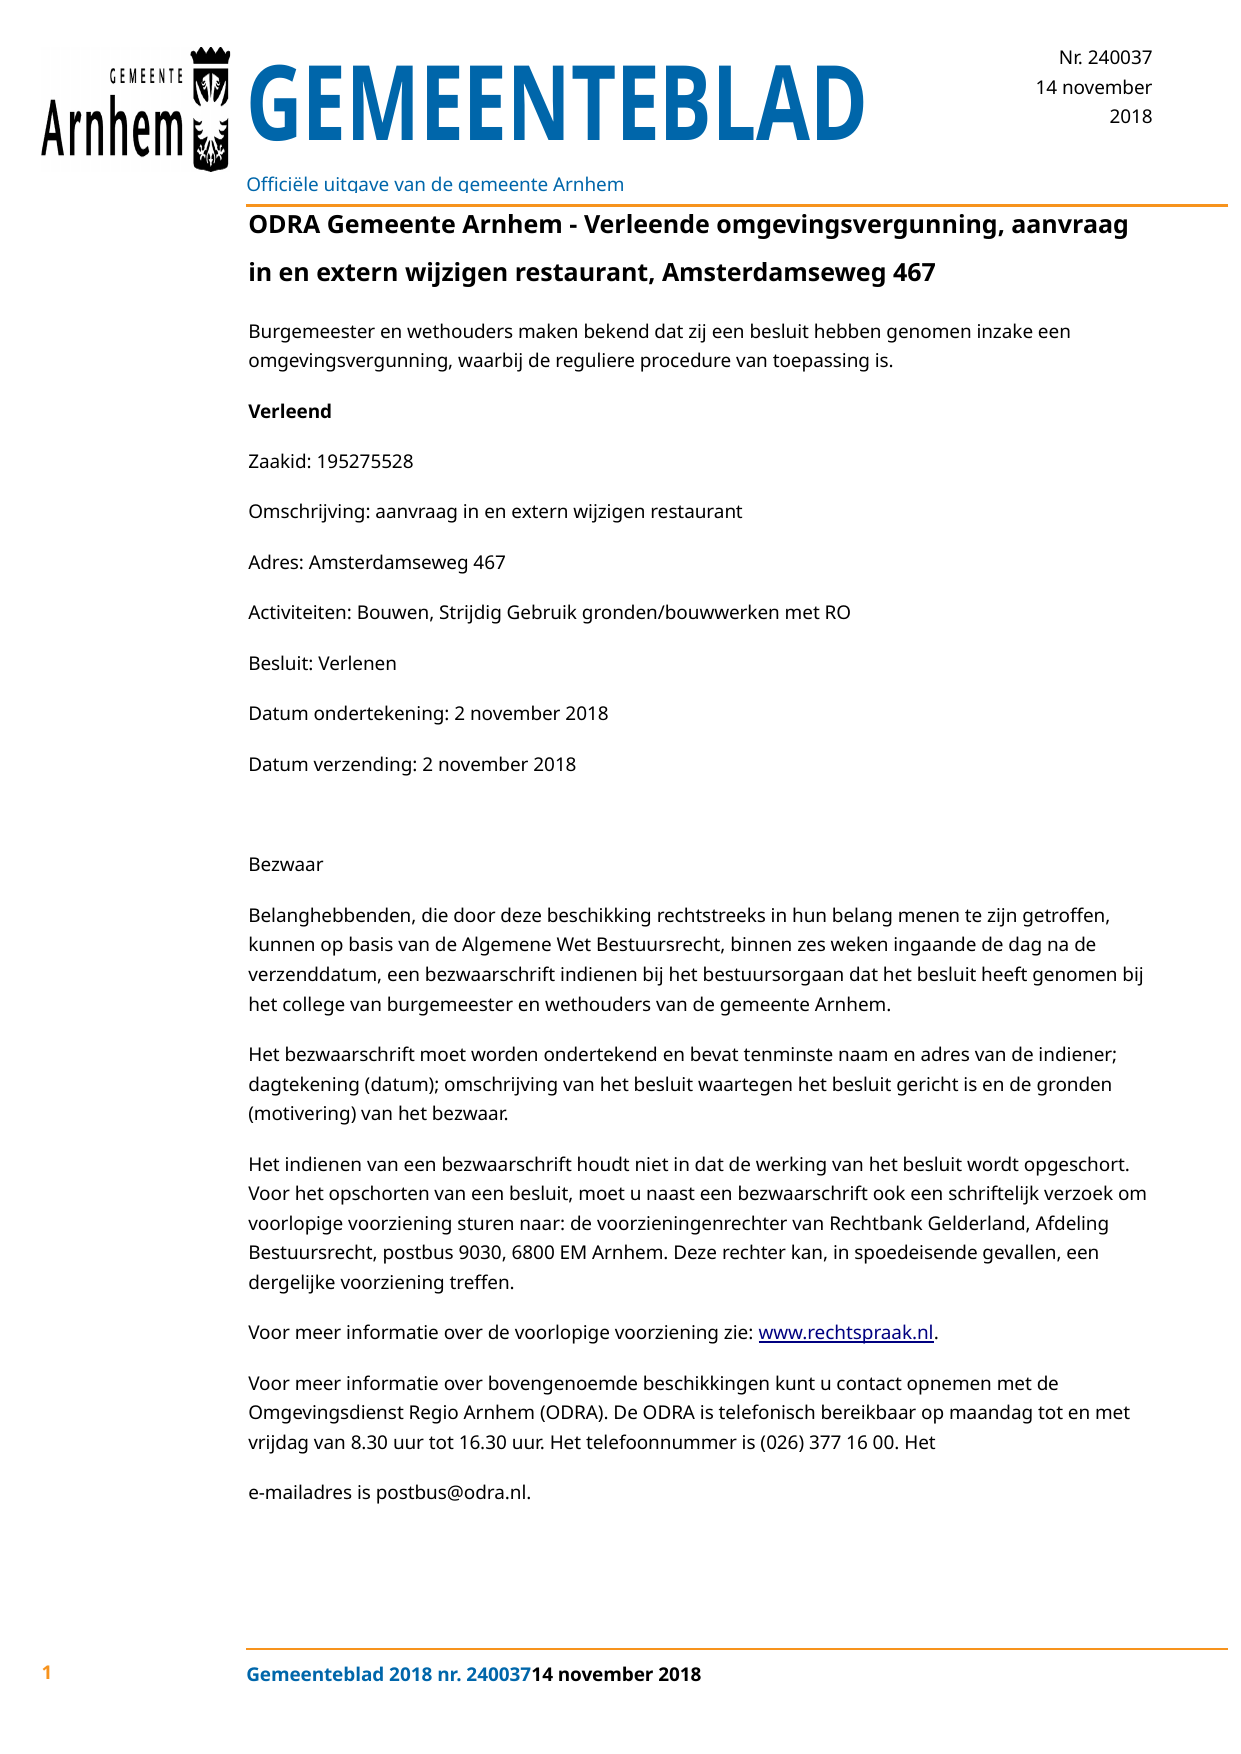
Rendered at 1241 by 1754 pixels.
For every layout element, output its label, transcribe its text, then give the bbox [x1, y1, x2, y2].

text Activiteiten: Bouwen, Strijdig Gebruik gronden/bouwwerken met RO [248, 599, 1152, 625]
text Datum verzending: 2 november 2018 [248, 751, 1152, 777]
text Verleend [248, 398, 1152, 424]
text Het indienen van een bezwaarschrift houdt niet in dat de werking van het besluit wordt opgeschort. Voor het opschorten van een besluit, moet u naast een bezwaarschrift ook een schriftelijk verzoek om voorlopige voorziening sturen naar: de voorzieningenrechter van Rechtbank Gelderland, Afdeling Bestuursrecht, postbus 9030, 6800 EM Arnhem. Deze rechter kan, in spoedeisende gevallen, een dergelijke voorziening treffen. [248, 1151, 1152, 1295]
text Adres: Amsterdamseweg 467 [248, 549, 1152, 575]
text Bezwaar [248, 852, 1152, 877]
text ODRA Gemeente Arnhem - Verleende omgevingsvergunning, aanvraag in en extern wijzigen restaurant, Amsterdamseweg 467 [248, 207, 1152, 288]
text Zaakid: 195275528 [248, 448, 1152, 474]
text Voor meer informatie over de voorlopige voorziening zie: www.rechtspraak.nl. [248, 1319, 1152, 1345]
picture [41, 47, 231, 172]
text Burgemeester en wethouders maken bekend dat zij een besluit hebben genomen inzake een omgevingsvergunning, waarbij de reguliere procedure van toepassing is. [248, 318, 1152, 373]
text Besluit: Verlenen [248, 650, 1152, 676]
text Omschrijving: aanvraag in en extern wijzigen restaurant [248, 499, 1152, 524]
text Belanghebbenden, die door deze beschikking rechtstreeks in hun belang menen te zijn getroffen, kunnen op basis van de Algemene Wet Bestuursrecht, binnen zes weken ingaande de dag na de verzenddatum, een bezwaarschrift indienen bij het bestuursorgaan dat het besluit heeft genomen bij het college van burgemeester en wethouders van de gemeente Arnhem. [248, 902, 1152, 1017]
text Het bezwaarschrift moet worden ondertekend en bevat tenminste naam en adres van de indiener; dagtekening (datum); omschrijving van het besluit waartegen het besluit gericht is en de gronden (motivering) van het bezwaar. [248, 1041, 1152, 1126]
text e-mailadres is postbus@odra.nl. [248, 1479, 1152, 1505]
text Datum ondertekening: 2 november 2018 [248, 700, 1152, 726]
text Voor meer informatie over bovengenoemde beschikkingen kunt u contact opnemen met de Omgevingsdienst Regio Arnhem (ODRA). De ODRA is telefonisch bereikbaar op maandag tot en met vrijdag van 8.30 uur tot 16.30 uur. Het telefoonnummer is (026) 377 16 00. Het [248, 1370, 1152, 1455]
